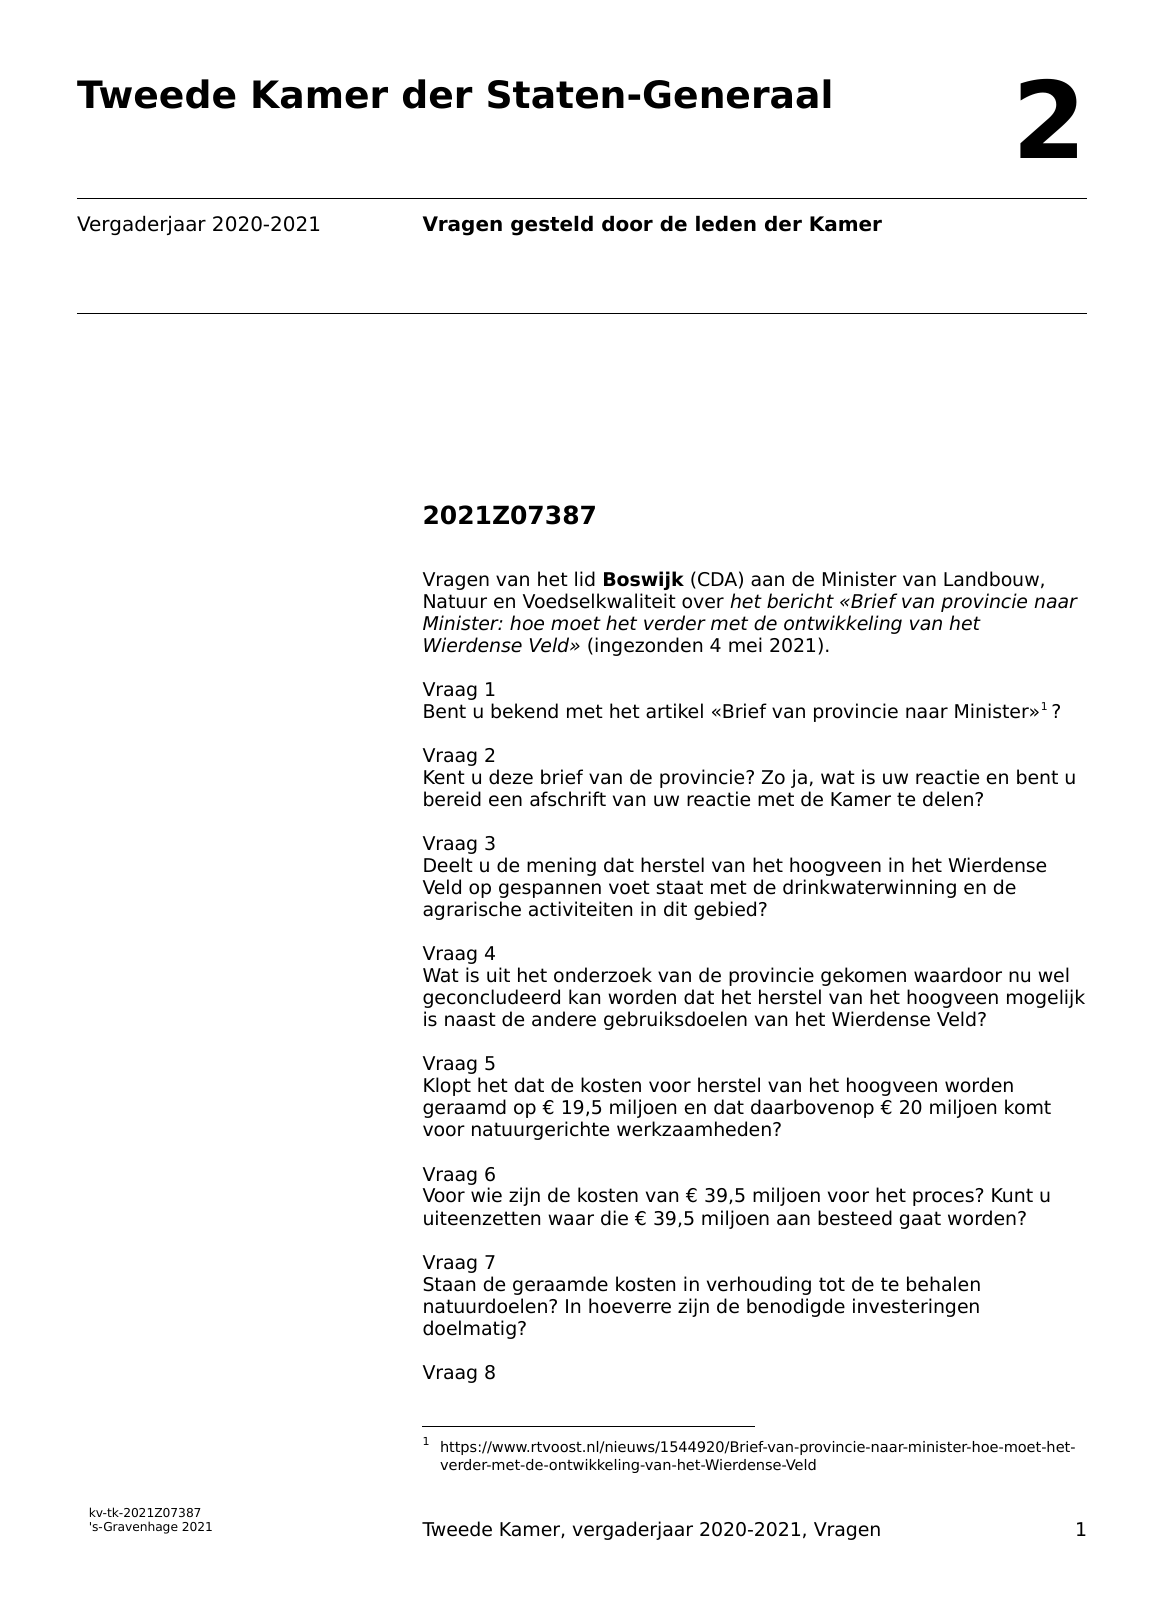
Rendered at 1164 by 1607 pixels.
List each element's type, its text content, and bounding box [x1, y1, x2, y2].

text Vraag 1 [422, 679, 1087, 701]
text Wat is uit het onderzoek van de provincie gekomen waardoor nu wel geconcludeerd kan worden dat het herstel van het hoogveen mogelijk is naast de andere gebruiksdoelen van het Wierdense Veld? [422, 965, 1087, 1031]
text Vraag 8 [422, 1362, 1087, 1384]
text kv-tk-2021Z07387 [88, 1506, 323, 1520]
text Staan de geraamde kosten in verhouding tot de te behalen natuurdoelen? In hoeverre zijn de benodigde investeringen doelmatig? [422, 1273, 1087, 1339]
table_cell Vergaderjaar 2020-2021 [77, 199, 422, 313]
text Kent u deze brief van de provincie? Zo ja, wat is uw reactie en bent u bereid een afschrift van uw reactie met de Kamer te delen? [422, 767, 1087, 811]
text Vraag 2 [422, 745, 1087, 767]
text Vraag 3 [422, 833, 1087, 855]
text https://www.rtvoost.nl/nieuws/1544920/Brief-van-provincie-naar-minister-hoe-moet-het-verder-met-de-ontwikkeling-van-het-Wierdense-Veld [422, 1435, 1087, 1474]
text Vragen van het lid Boswijk (CDA) aan de Minister van Landbouw, Natuur en Voedselkwaliteit over het bericht «Brief van provincie naar Minister: hoe moet het verder met de ontwikkeling van het Wierdense Veld» (ingezonden 4 mei 2021). [422, 569, 1087, 657]
text Voor wie zijn de kosten van € 39,5 miljoen voor het proces? Kunt u uiteenzetten waar die € 39,5 miljoen aan besteed gaat worden? [422, 1185, 1087, 1229]
text Klopt het dat de kosten voor herstel van het hoogveen worden geraamd op € 19,5 miljoen en dat daarbovenop € 20 miljoen komt voor natuurgerichte werkzaamheden? [422, 1075, 1087, 1141]
table_cell Vragen gesteld door de leden der Kamer [422, 199, 1087, 313]
text 2021Z07387 [422, 501, 1087, 531]
text Vraag 5 [422, 1053, 1087, 1075]
text Deelt u de mening dat herstel van het hoogveen in het Wierdense Veld op gespannen voet staat met de drinkwaterwinning en de agrarische activiteiten in dit gebied? [422, 855, 1087, 921]
text Vraag 6 [422, 1163, 1087, 1185]
text Bent u bekend met het artikel «Brief van provincie naar Minister»? [422, 701, 1087, 723]
text Vraag 4 [422, 943, 1087, 965]
table_header 2 [886, 59, 1087, 198]
text Vraag 7 [422, 1252, 1087, 1273]
text 's-Gravenhage 2021 [88, 1520, 323, 1534]
table_header Tweede Kamer der Staten-Generaal [77, 59, 886, 198]
